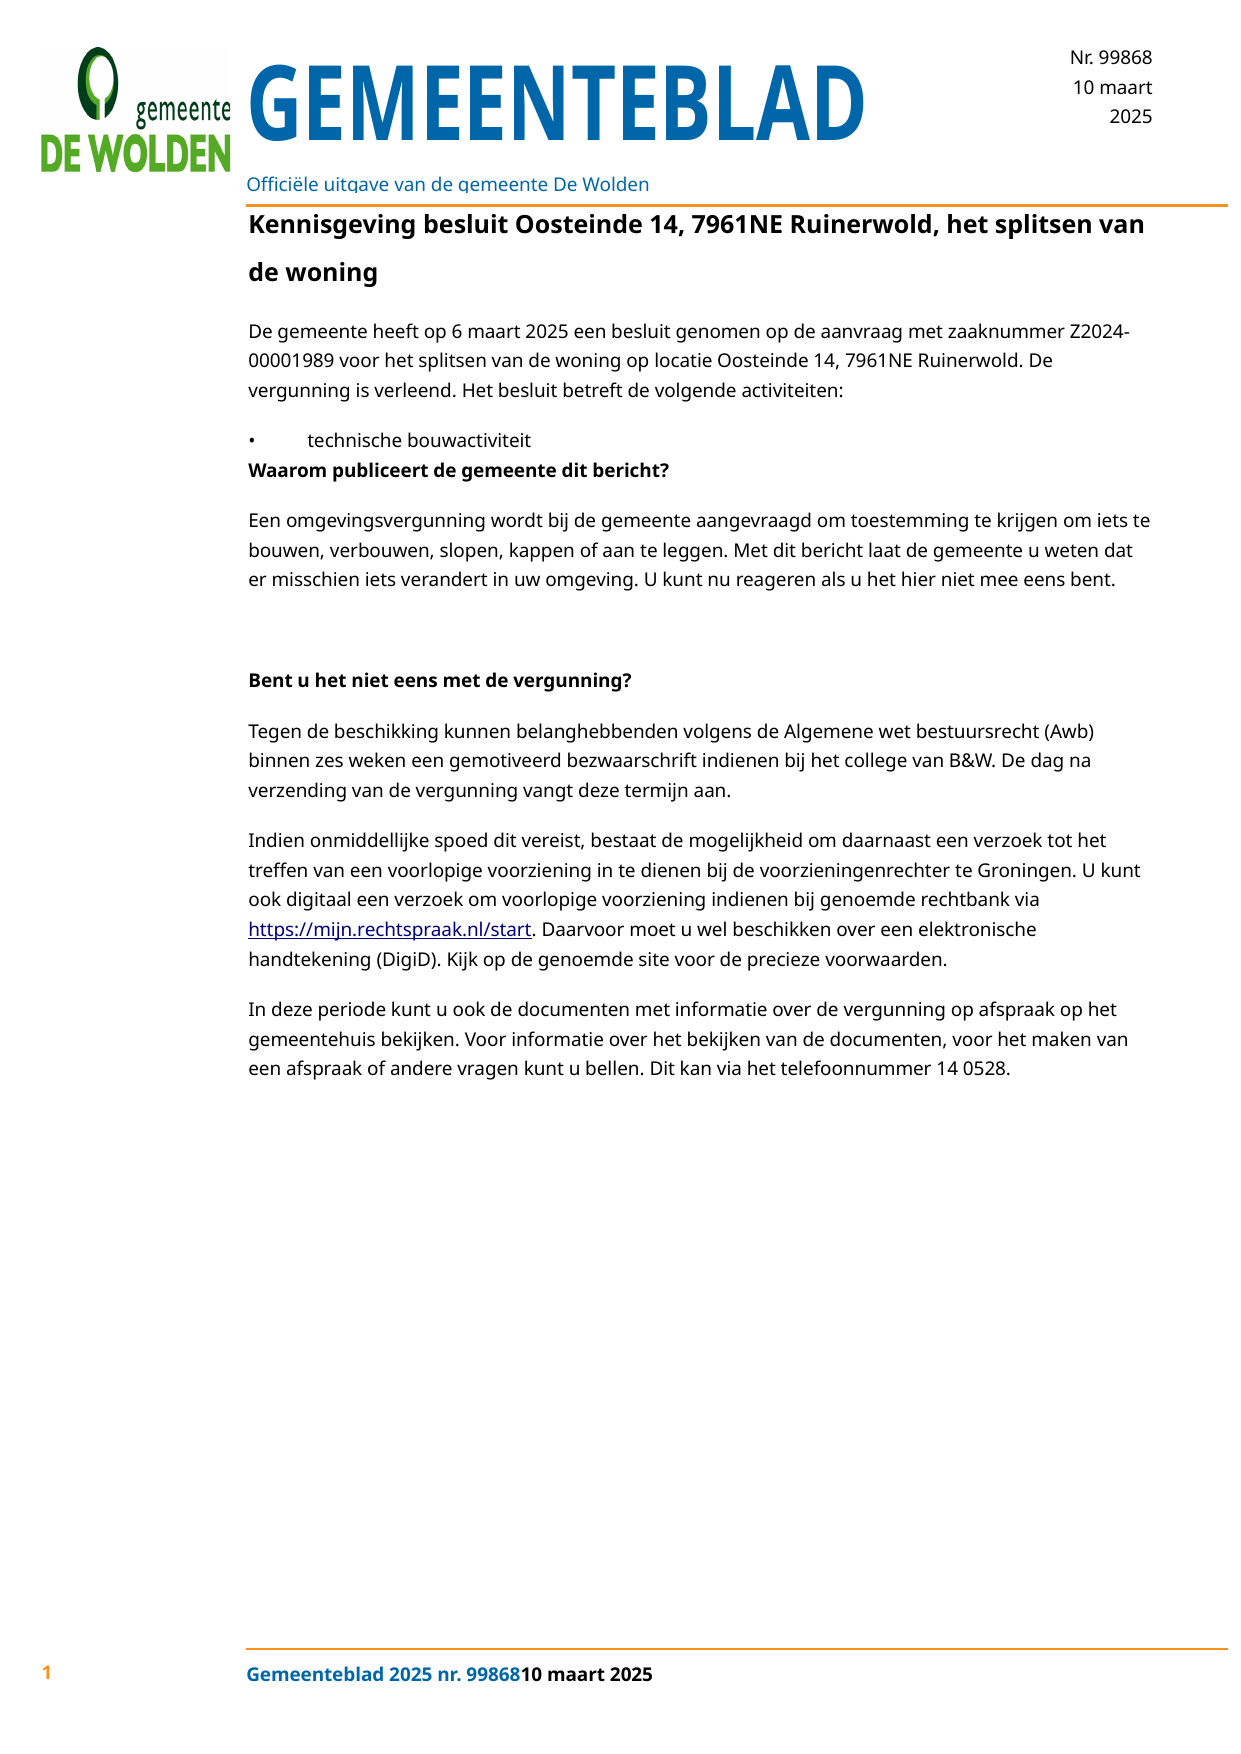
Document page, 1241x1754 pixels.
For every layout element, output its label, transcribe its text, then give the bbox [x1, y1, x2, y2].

text Indien onmiddellijke spoed dit vereist, bestaat de mogelijkheid om daarnaast een verzoek tot het treffen van een voorlopige voorziening in te dienen bij de voorzieningenrechter te Groningen. U kunt ook digitaal een verzoek om voorlopige voorziening indienen bij genoemde rechtbank via https://mijn.rechtspraak.nl/start. Daarvoor moet u wel beschikken over een elektronische handtekening (DigiD). Kijk op de genoemde site voor de precieze voorwaarden. [248, 827, 1152, 972]
text Bent u het niet eens met de vergunning? [248, 667, 1152, 693]
text Waarom publiceert de gemeente dit bericht? [248, 457, 1152, 483]
text Tegen de beschikking kunnen belanghebbenden volgens de Algemene wet bestuursrecht (Awb) binnen zes weken een gemotiveerd bezwaarschrift indienen bij het college van B&W. De dag na verzending van de vergunning vangt deze termijn aan. [248, 718, 1152, 803]
picture [41, 47, 231, 172]
text Een omgevingsvergunning wordt bij de gemeente aangevraagd om toestemming te krijgen om iets te bouwen, verbouwen, slopen, kappen of aan te leggen. Met dit bericht laat de gemeente u weten dat er misschien iets verandert in uw omgeving. U kunt nu reageren als u het hier niet mee eens bent. [248, 507, 1152, 592]
text Kennisgeving besluit Oosteinde 14, 7961NE Ruinerwold, het splitsen van de woning [248, 207, 1152, 288]
text De gemeente heeft op 6 maart 2025 een besluit genomen op de aanvraag met zaaknummer Z2024-00001989 voor het splitsen van de woning op locatie Oosteinde 14, 7961NE Ruinerwold. De vergunning is verleend. Het besluit betreft de volgende activiteiten: [248, 318, 1152, 403]
text In deze periode kunt u ook de documenten met informatie over de vergunning op afspraak op het gemeentehuis bekijken. Voor informatie over het bekijken van de documenten, voor het maken van een afspraak of andere vragen kunt u bellen. Dit kan via het telefoonnummer 14 0528. [248, 996, 1152, 1081]
list technische bouwactiviteit [248, 427, 1152, 453]
